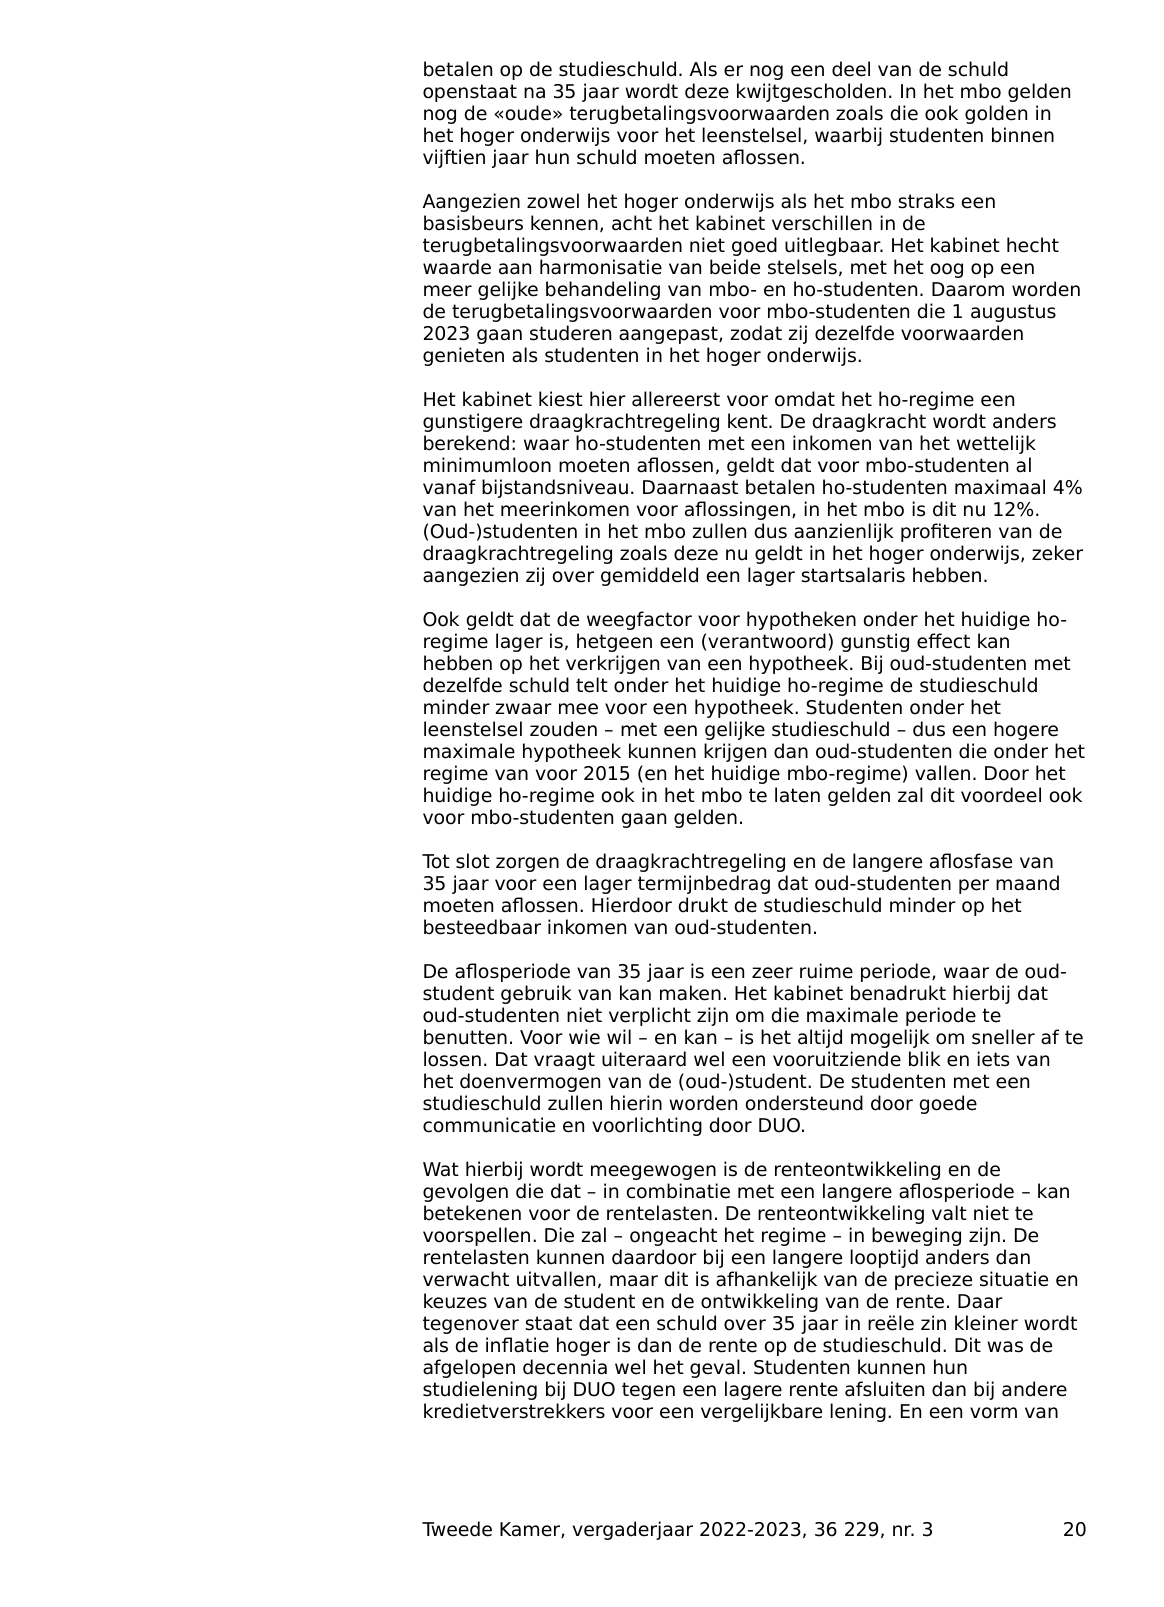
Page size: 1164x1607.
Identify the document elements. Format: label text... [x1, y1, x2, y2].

text Wat hierbij wordt meegewogen is de renteontwikkeling en de gevolgen die dat – in combinatie met een langere aflosperiode – kan betekenen voor de rentelasten. De renteontwikkeling valt niet te voorspellen. Die zal – ongeacht het regime – in beweging zijn. De rentelasten kunnen daardoor bij een langere looptijd anders dan verwacht uitvallen, maar dit is afhankelijk van de precieze situatie en keuzes van de student en de ontwikkeling van de rente. Daar tegenover staat dat een schuld over 35 jaar in reële zin kleiner wordt als de inflatie hoger is dan de rente op de studieschuld. Dit was de afgelopen decennia wel het geval. Studenten kunnen hun studielening bij DUO tegen een lagere rente afsluiten dan bij andere kredietverstrekkers voor een vergelijkbare lening. En een vorm van [422, 1159, 1087, 1423]
text Het kabinet kiest hier allereerst voor omdat het ho-regime een gunstigere draagkrachtregeling kent. De draagkracht wordt anders berekend: waar ho-studenten met een inkomen van het wettelijk minimumloon moeten aflossen, geldt dat voor mbo-studenten al vanaf bijstandsniveau. Daarnaast betalen ho-studenten maximaal 4% van het meerinkomen voor aflossingen, in het mbo is dit nu 12%. (Oud-)studenten in het mbo zullen dus aanzienlijk profiteren van de draagkrachtregeling zoals deze nu geldt in het hoger onderwijs, zeker aangezien zij over gemiddeld een lager startsalaris hebben. [422, 389, 1087, 587]
text De aflosperiode van 35 jaar is een zeer ruime periode, waar de oud-student gebruik van kan maken. Het kabinet benadrukt hierbij dat oud-studenten niet verplicht zijn om die maximale periode te benutten. Voor wie wil – en kan – is het altijd mogelijk om sneller af te lossen. Dat vraagt uiteraard wel een vooruitziende blik en iets van het doenvermogen van de (oud-)student. De studenten met een studieschuld zullen hierin worden ondersteund door goede communicatie en voorlichting door DUO. [422, 961, 1087, 1137]
text Tot slot zorgen de draagkrachtregeling en de langere aflosfase van 35 jaar voor een lager termijnbedrag dat oud-studenten per maand moeten aflossen. Hierdoor drukt de studieschuld minder op het besteedbaar inkomen van oud-studenten. [422, 851, 1087, 939]
text Aangezien zowel het hoger onderwijs als het mbo straks een basisbeurs kennen, acht het kabinet verschillen in de terugbetalingsvoorwaarden niet goed uitlegbaar. Het kabinet hecht waarde aan harmonisatie van beide stelsels, met het oog op een meer gelijke behandeling van mbo- en ho-studenten. Daarom worden de terugbetalingsvoorwaarden voor mbo-studenten die 1 augustus 2023 gaan studeren aangepast, zodat zij dezelfde voorwaarden genieten als studenten in het hoger onderwijs. [422, 191, 1087, 367]
text Ook geldt dat de weegfactor voor hypotheken onder het huidige ho-regime lager is, hetgeen een (verantwoord) gunstig effect kan hebben op het verkrijgen van een hypotheek. Bij oud-studenten met dezelfde schuld telt onder het huidige ho-regime de studieschuld minder zwaar mee voor een hypotheek. Studenten onder het leenstelsel zouden – met een gelijke studieschuld – dus een hogere maximale hypotheek kunnen krijgen dan oud-studenten die onder het regime van voor 2015 (en het huidige mbo-regime) vallen. Door het huidige ho-regime ook in het mbo te laten gelden zal dit voordeel ook voor mbo-studenten gaan gelden. [422, 609, 1087, 829]
text betalen op de studieschuld. Als er nog een deel van de schuld openstaat na 35 jaar wordt deze kwijtgescholden. In het mbo gelden nog de «oude» terugbetalingsvoorwaarden zoals die ook golden in het hoger onderwijs voor het leenstelsel, waarbij studenten binnen vijftien jaar hun schuld moeten aflossen. [422, 59, 1087, 169]
